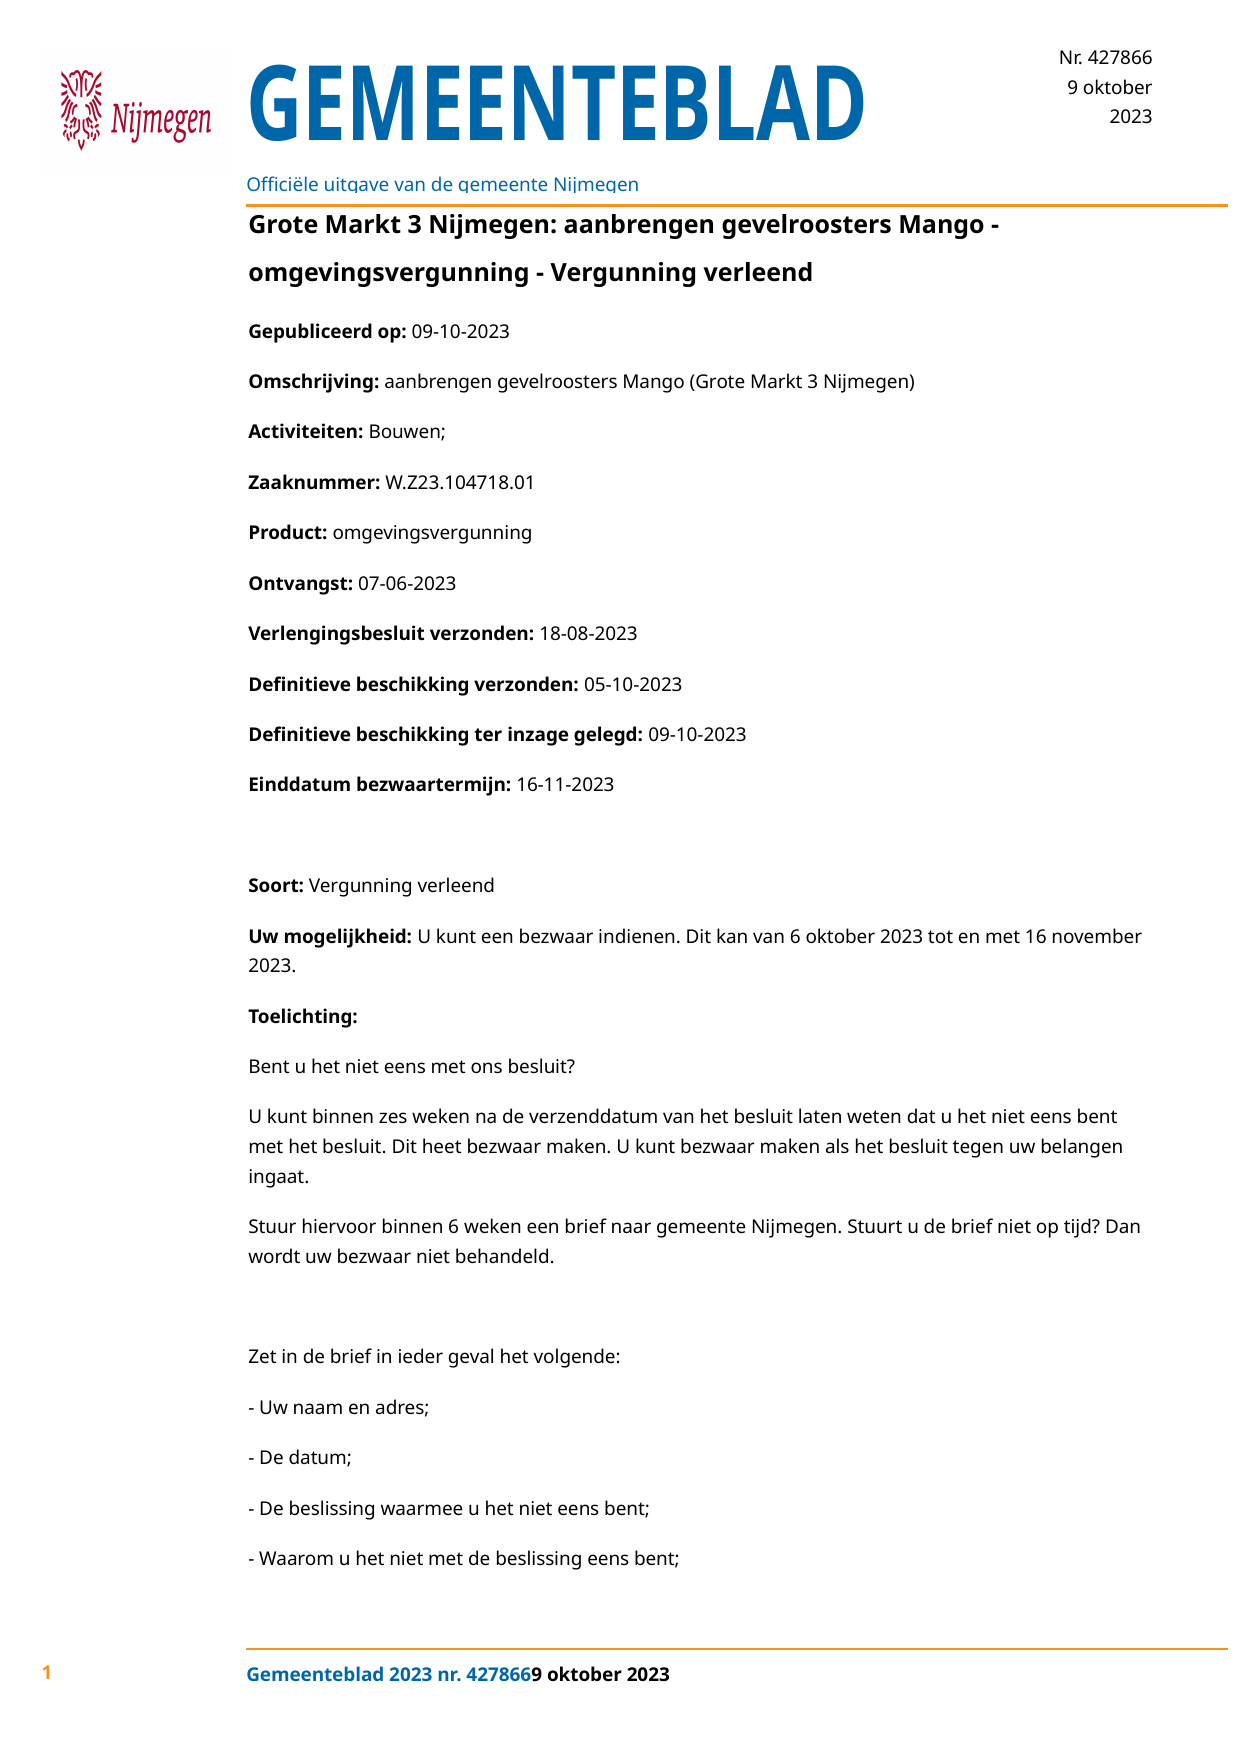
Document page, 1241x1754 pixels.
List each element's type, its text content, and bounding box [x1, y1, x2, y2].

text Verlengingsbesluit verzonden: 18-08-2023 [248, 620, 1152, 646]
text Definitieve beschikking verzonden: 05-10-2023 [248, 671, 1152, 697]
text Activiteiten: Bouwen; [248, 419, 1152, 444]
text - Waarom u het niet met de beslissing eens bent; [248, 1545, 1152, 1571]
text Ontvangst: 07-06-2023 [248, 570, 1152, 596]
text Product: omgevingsvergunning [248, 519, 1152, 545]
text Bent u het niet eens met ons besluit? [248, 1053, 1152, 1079]
text Definitieve beschikking ter inzage gelegd: 09-10-2023 [248, 721, 1152, 747]
text Zet in de brief in ieder geval het volgende: [248, 1344, 1152, 1369]
text Uw mogelijkheid: U kunt een bezwaar indienen. Dit kan van 6 oktober 2023 tot en met 16 november 2023. [248, 923, 1152, 978]
text Soort: Vergunning verleend [248, 872, 1152, 898]
text Stuur hiervoor binnen 6 weken een brief naar gemeente Nijmegen. Stuurt u de brief niet op tijd? Dan wordt uw bezwaar niet behandeld. [248, 1213, 1152, 1269]
text Omschrijving: aanbrengen gevelroosters Mango (Grote Markt 3 Nijmegen) [248, 368, 1152, 394]
text Toelichting: [248, 1003, 1152, 1029]
text U kunt binnen zes weken na de verzenddatum van het besluit laten weten dat u het niet eens bent met het besluit. Dit heet bezwaar maken. U kunt bezwaar maken als het besluit tegen uw belangen ingaat. [248, 1104, 1152, 1189]
picture [41, 47, 231, 172]
text - De datum; [248, 1444, 1152, 1470]
text - De beslissing waarmee u het niet eens bent; [248, 1495, 1152, 1521]
text Grote Markt 3 Nijmegen: aanbrengen gevelroosters Mango - omgevingsvergunning - Vergunning verleend [248, 207, 1152, 288]
text Zaaknummer: W.Z23.104718.01 [248, 469, 1152, 495]
text Gepubliceerd op: 09-10-2023 [248, 318, 1152, 344]
text - Uw naam en adres; [248, 1394, 1152, 1420]
text Einddatum bezwaartermijn: 16-11-2023 [248, 772, 1152, 797]
